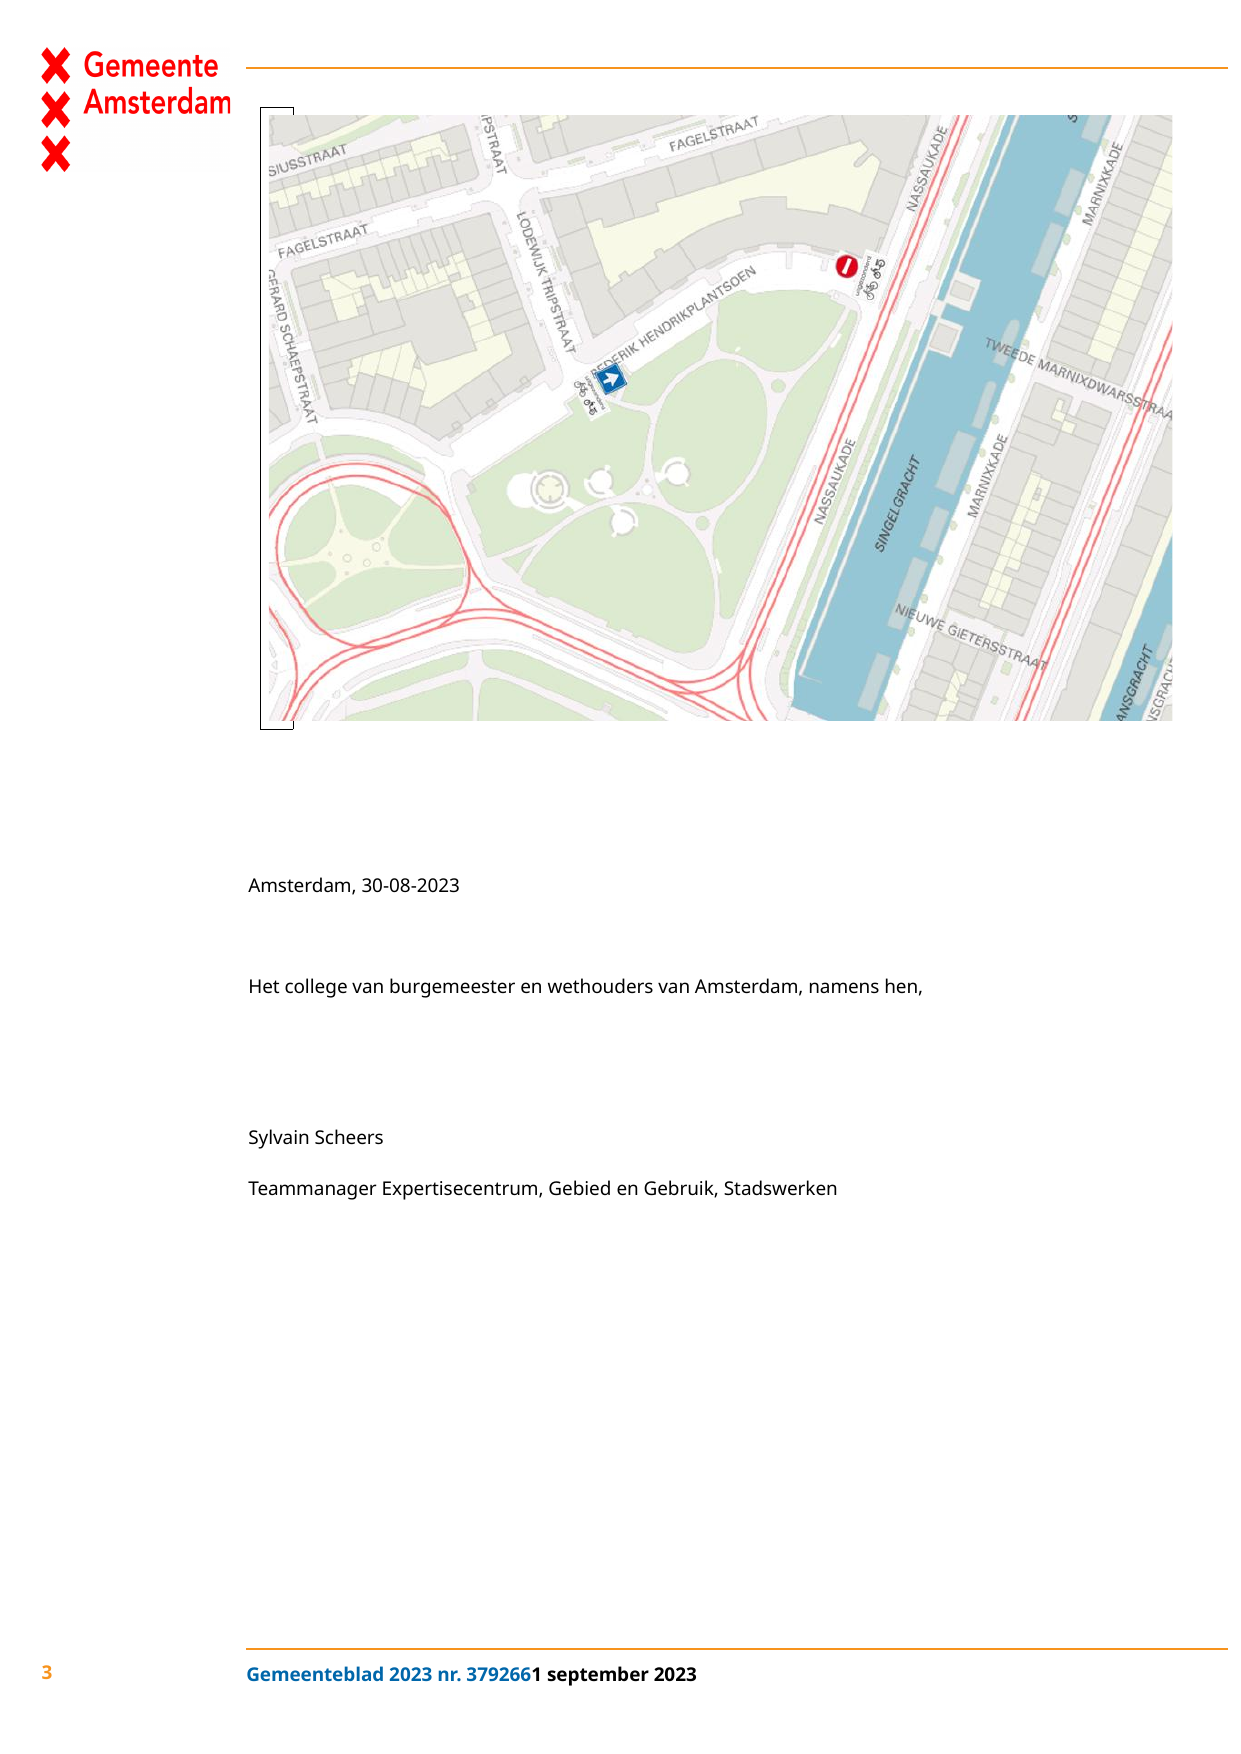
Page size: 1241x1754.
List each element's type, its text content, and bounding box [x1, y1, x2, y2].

text Sylvain Scheers [248, 1124, 1152, 1150]
text Het college van burgemeester en wethouders van Amsterdam, namens hen, [248, 973, 1152, 999]
picture [268, 115, 1173, 721]
text Teammanager Expertisecentrum, Gebied en Gebruik, Stadswerken [248, 1175, 1152, 1200]
text Amsterdam, 30-08-2023 [248, 872, 1152, 898]
picture [41, 47, 231, 172]
